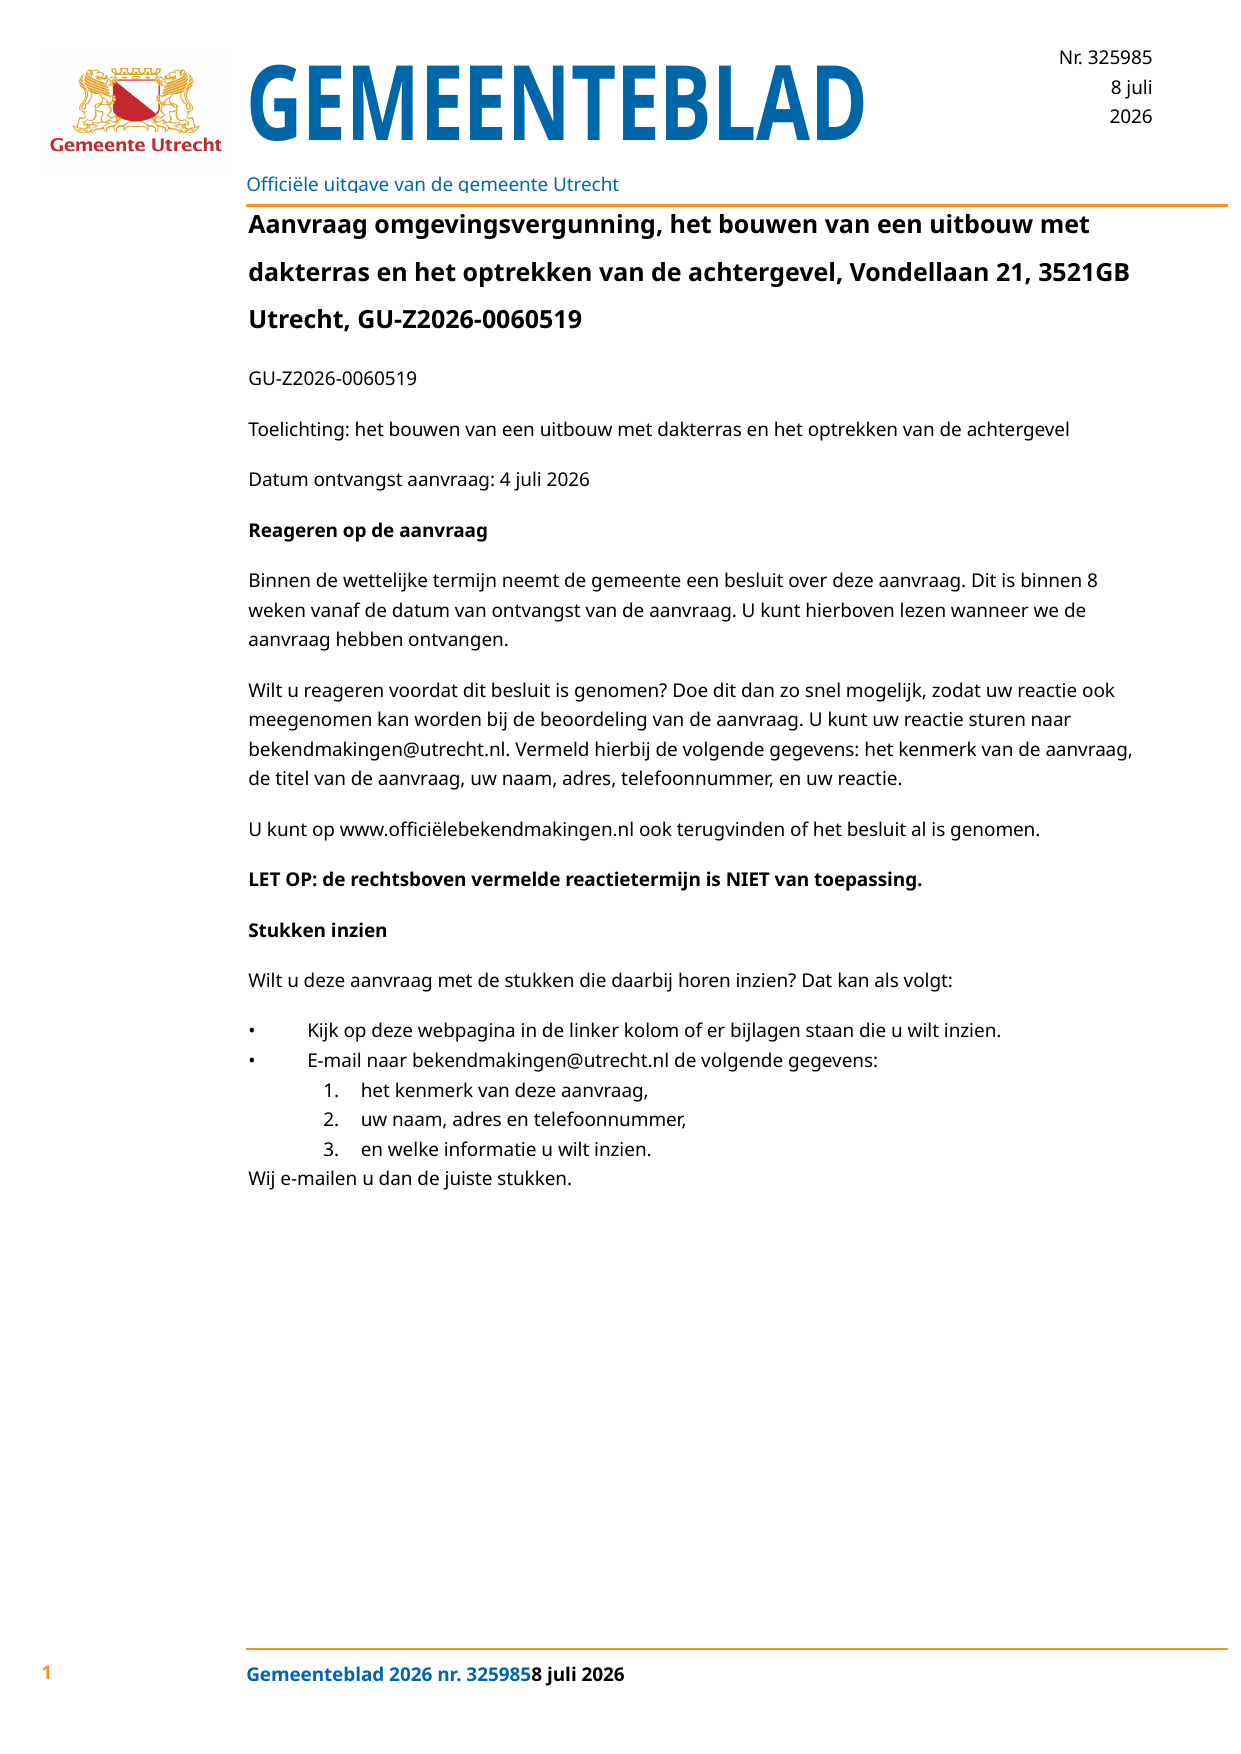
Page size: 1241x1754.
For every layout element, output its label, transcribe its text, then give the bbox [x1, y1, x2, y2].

text Wilt u deze aanvraag met de stukken die daarbij horen inzien? Dat kan als volgt: [248, 967, 1152, 993]
text Binnen de wettelijke termijn neemt de gemeente een besluit over deze aanvraag. Dit is binnen 8 weken vanaf de datum van ontvangst van de aanvraag. U kunt hierboven lezen wanneer we de aanvraag hebben ontvangen. [248, 567, 1152, 652]
list het kenmerk van deze aanvraag, [323, 1077, 1152, 1102]
text Toelichting: het bouwen van een uitbouw met dakterras en het optrekken van de achtergevel [248, 416, 1152, 442]
list en welke informatie u wilt inzien. [323, 1136, 1152, 1162]
list uw naam, adres en telefoonnummer, [323, 1106, 1152, 1132]
text Wilt u reageren voordat dit besluit is genomen? Doe dit dan zo snel mogelijk, zodat uw reactie ook meegenomen kan worden bij de beoordeling van de aanvraag. U kunt uw reactie sturen naar bekendmakingen@utrecht.nl. Vermeld hierbij de volgende gegevens: het kenmerk van de aanvraag, de titel van de aanvraag, uw naam, adres, telefoonnummer, en uw reactie. [248, 677, 1152, 791]
text Stukken inzien [248, 917, 1152, 942]
text Wij e-mailen u dan de juiste stukken. [248, 1166, 1152, 1191]
text Reageren op de aanvraag [248, 517, 1152, 542]
text Aanvraag omgevingsvergunning, het bouwen van een uitbouw met dakterras en het optrekken van de achtergevel, Vondellaan 21, 3521GB Utrecht, GU-Z2026-0060519 [248, 207, 1152, 336]
list Kijk op deze webpagina in de linker kolom of er bijlagen staan die u wilt inzien. [248, 1018, 1152, 1043]
text Datum ontvangst aanvraag: 4 juli 2026 [248, 466, 1152, 492]
picture [41, 47, 231, 172]
text LET OP: de rechtsboven vermelde reactietermijn is NIET van toepassing. [248, 866, 1152, 892]
text GU-Z2026-0060519 [248, 366, 1152, 391]
text U kunt op www.officiëlebekendmakingen.nl ook terugvinden of het besluit al is genomen. [248, 816, 1152, 842]
list E-mail naar bekendmakingen@utrecht.nl de volgende gegevens: [248, 1047, 1152, 1073]
